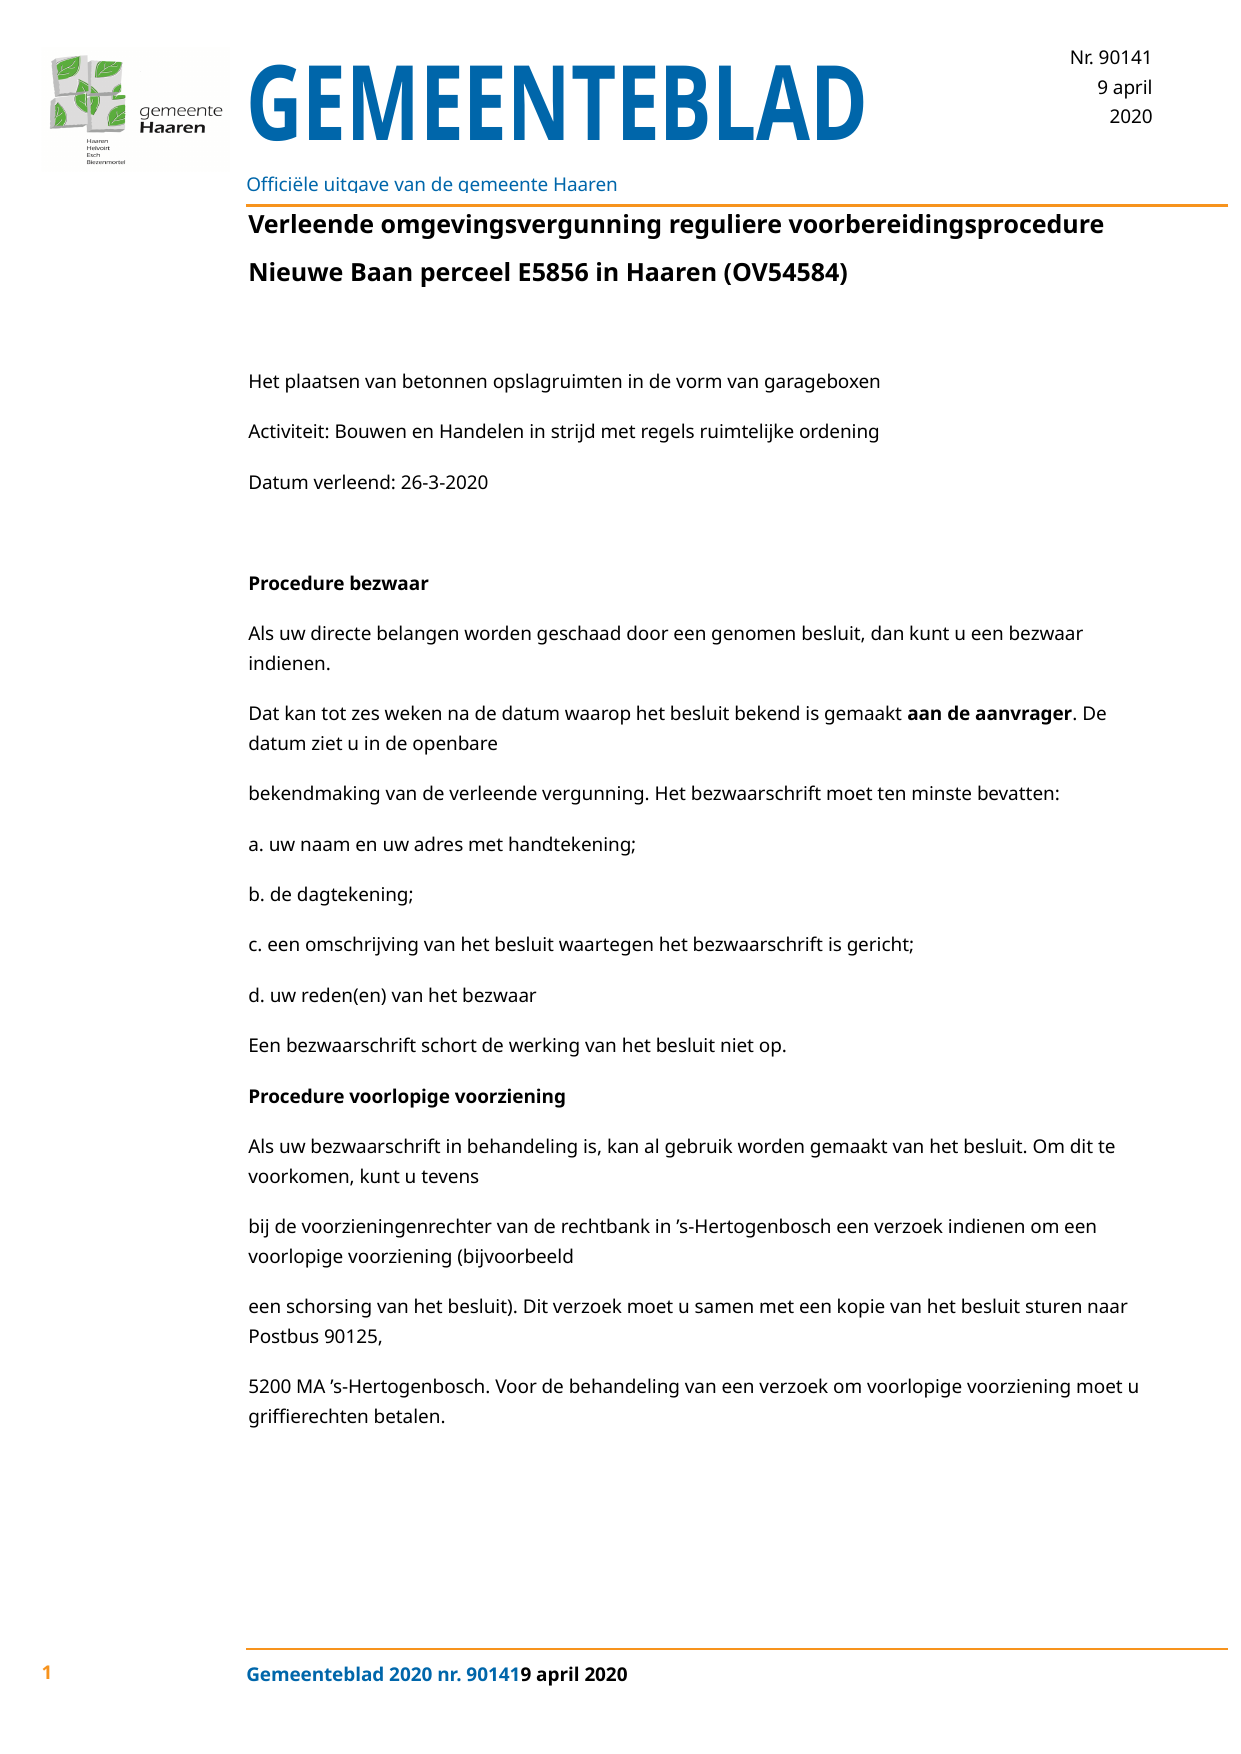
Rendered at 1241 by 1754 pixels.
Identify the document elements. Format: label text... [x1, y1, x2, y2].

text Dat kan tot zes weken na de datum waarop het besluit bekend is gemaakt aan de aanvrager. De datum ziet u in de openbare [248, 700, 1152, 756]
text Verleende omgevingsvergunning reguliere voorbereidingsprocedure Nieuwe Baan perceel E5856 in Haaren (OV54584) [248, 207, 1152, 288]
text Procedure voorlopige voorziening [248, 1083, 1152, 1109]
text bekendmaking van de verleende vergunning. Het bezwaarschrift moet ten minste bevatten: [248, 780, 1152, 806]
text Als uw bezwaarschrift in behandeling is, kan al gebruik worden gemaakt van het besluit. Om dit te voorkomen, kunt u tevens [248, 1133, 1152, 1189]
text Activiteit: Bouwen en Handelen in strijd met regels ruimtelijke ordening [248, 419, 1152, 444]
picture [41, 47, 231, 172]
text Het plaatsen van betonnen opslagruimten in de vorm van garageboxen [248, 368, 1152, 394]
text c. een omschrijving van het besluit waartegen het bezwaarschrift is gericht; [248, 932, 1152, 957]
text d. uw reden(en) van het bezwaar [248, 982, 1152, 1008]
text Datum verleend: 26-3-2020 [248, 469, 1152, 495]
text een schorsing van het besluit). Dit verzoek moet u samen met een kopie van het besluit sturen naar Postbus 90125, [248, 1293, 1152, 1349]
text b. de dagtekening; [248, 881, 1152, 907]
text 5200 MA ’s-Hertogenbosch. Voor de behandeling van een verzoek om voorlopige voorziening moet u griffierechten betalen. [248, 1373, 1152, 1429]
text Procedure bezwaar [248, 570, 1152, 596]
text bij de voorzieningenrechter van de rechtbank in ’s-Hertogenbosch een verzoek indienen om een voorlopige voorziening (bijvoorbeeld [248, 1213, 1152, 1269]
text Een bezwaarschrift schort de werking van het besluit niet op. [248, 1032, 1152, 1058]
text Als uw directe belangen worden geschaad door een genomen besluit, dan kunt u een bezwaar indienen. [248, 620, 1152, 676]
text a. uw naam en uw adres met handtekening; [248, 831, 1152, 857]
